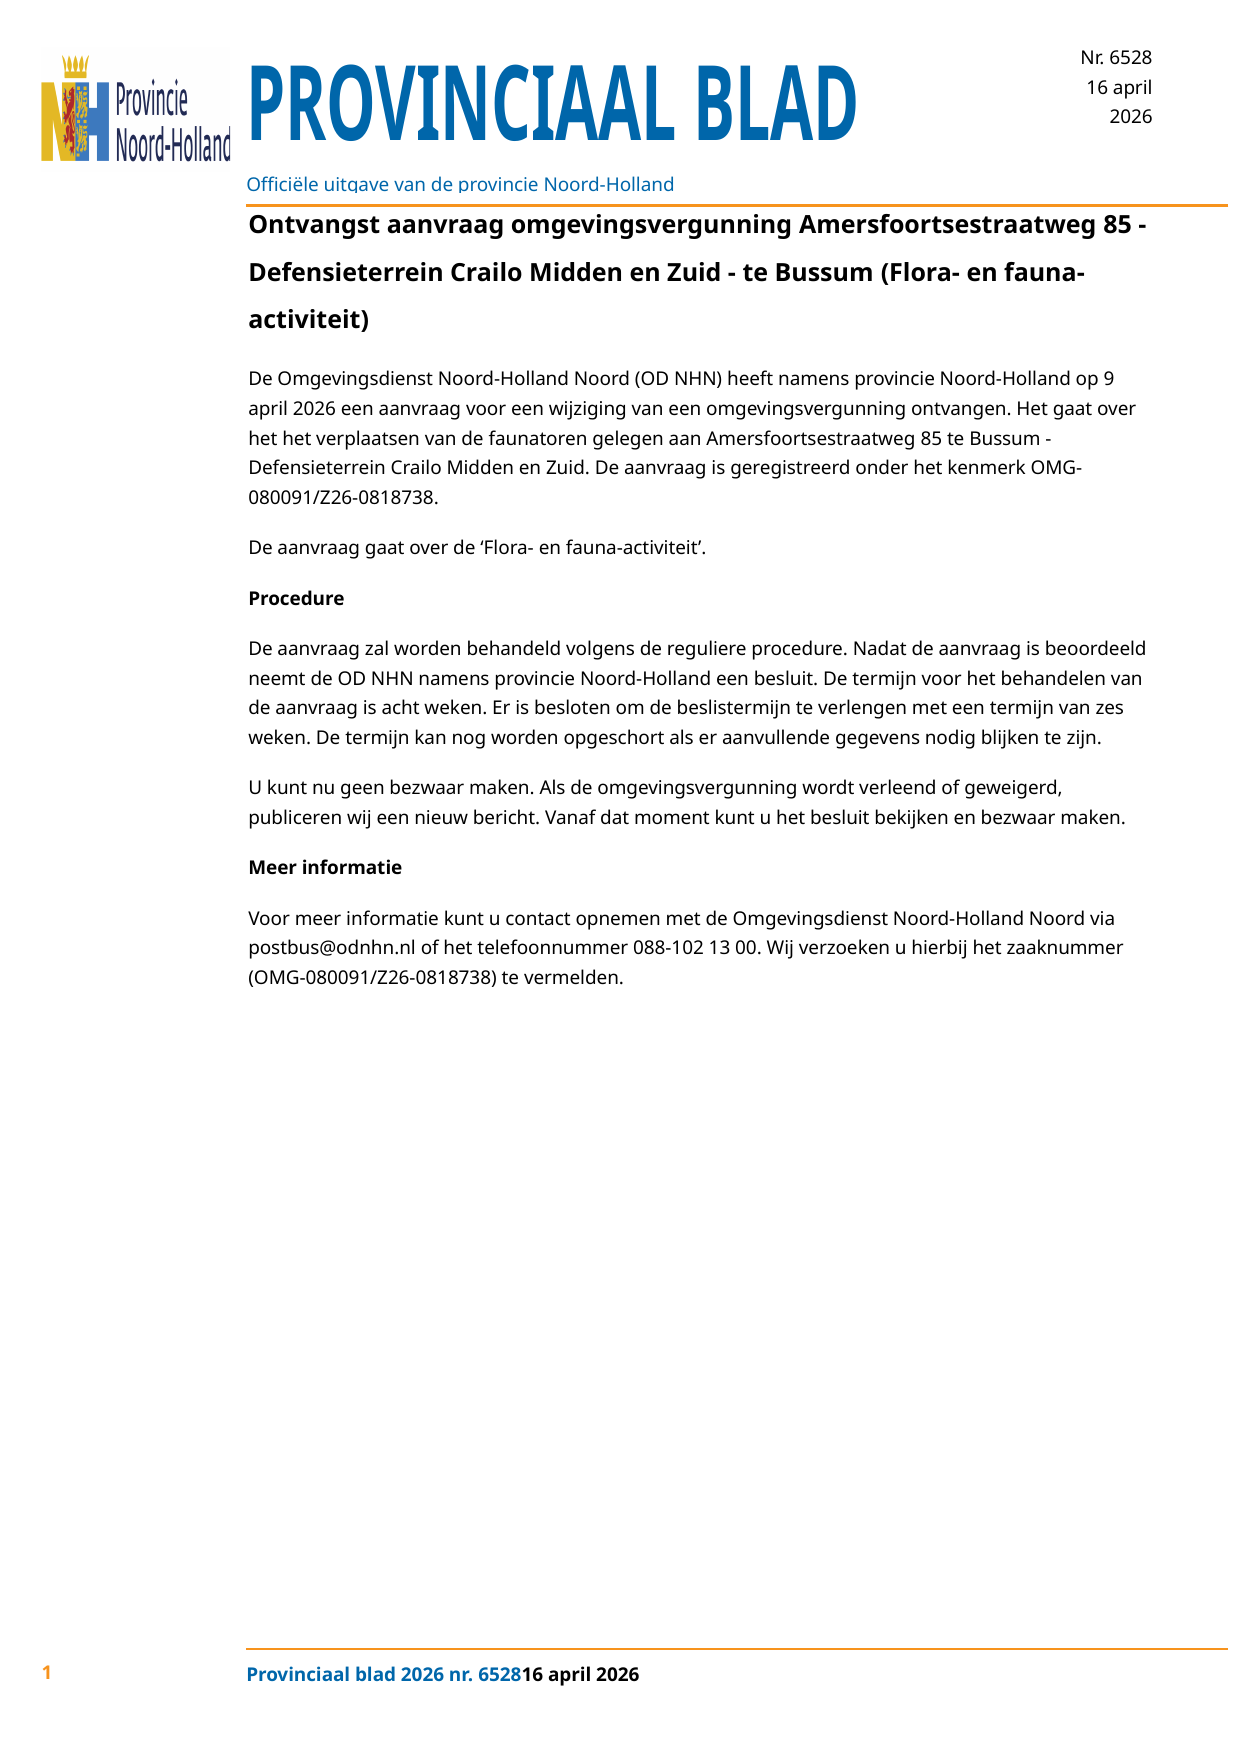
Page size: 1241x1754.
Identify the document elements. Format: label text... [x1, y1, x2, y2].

text De aanvraag zal worden behandeld volgens de reguliere procedure. Nadat de aanvraag is beoordeeld neemt de OD NHN namens provincie Noord-Holland een besluit. De termijn voor het behandelen van de aanvraag is acht weken. Er is besloten om de beslistermijn te verlengen met een termijn van zes weken. De termijn kan nog worden opgeschort als er aanvullende gegevens nodig blijken te zijn. [248, 635, 1152, 749]
text De Omgevingsdienst Noord-Holland Noord (OD NHN) heeft namens provincie Noord-Holland op 9 april 2026 een aanvraag voor een wijziging van een omgevingsvergunning ontvangen. Het gaat over het het verplaatsen van de faunatoren gelegen aan Amersfoortsestraatweg 85 te Bussum - Defensieterrein Crailo Midden en Zuid. De aanvraag is geregistreerd onder het kenmerk OMG-080091/Z26-0818738. [248, 366, 1152, 509]
text De aanvraag gaat over de ‘Flora- en fauna-activiteit’. [248, 534, 1152, 560]
text Procedure [248, 585, 1152, 610]
picture [41, 47, 231, 172]
text Ontvangst aanvraag omgevingsvergunning Amersfoortsestraatweg 85 - Defensieterrein Crailo Midden en Zuid - te Bussum (Flora- en fauna-activiteit) [248, 207, 1152, 336]
text Meer informatie [248, 854, 1152, 880]
text Voor meer informatie kunt u contact opnemen met de Omgevingsdienst Noord-Holland Noord via postbus@odnhn.nl of het telefoonnummer 088-102 13 00. Wij verzoeken u hierbij het zaaknummer (OMG-080091/Z26-0818738) te vermelden. [248, 905, 1152, 989]
text U kunt nu geen bezwaar maken. Als de omgevingsvergunning wordt verleend of geweigerd, publiceren wij een nieuw bericht. Vanaf dat moment kunt u het besluit bekijken en bezwaar maken. [248, 774, 1152, 829]
